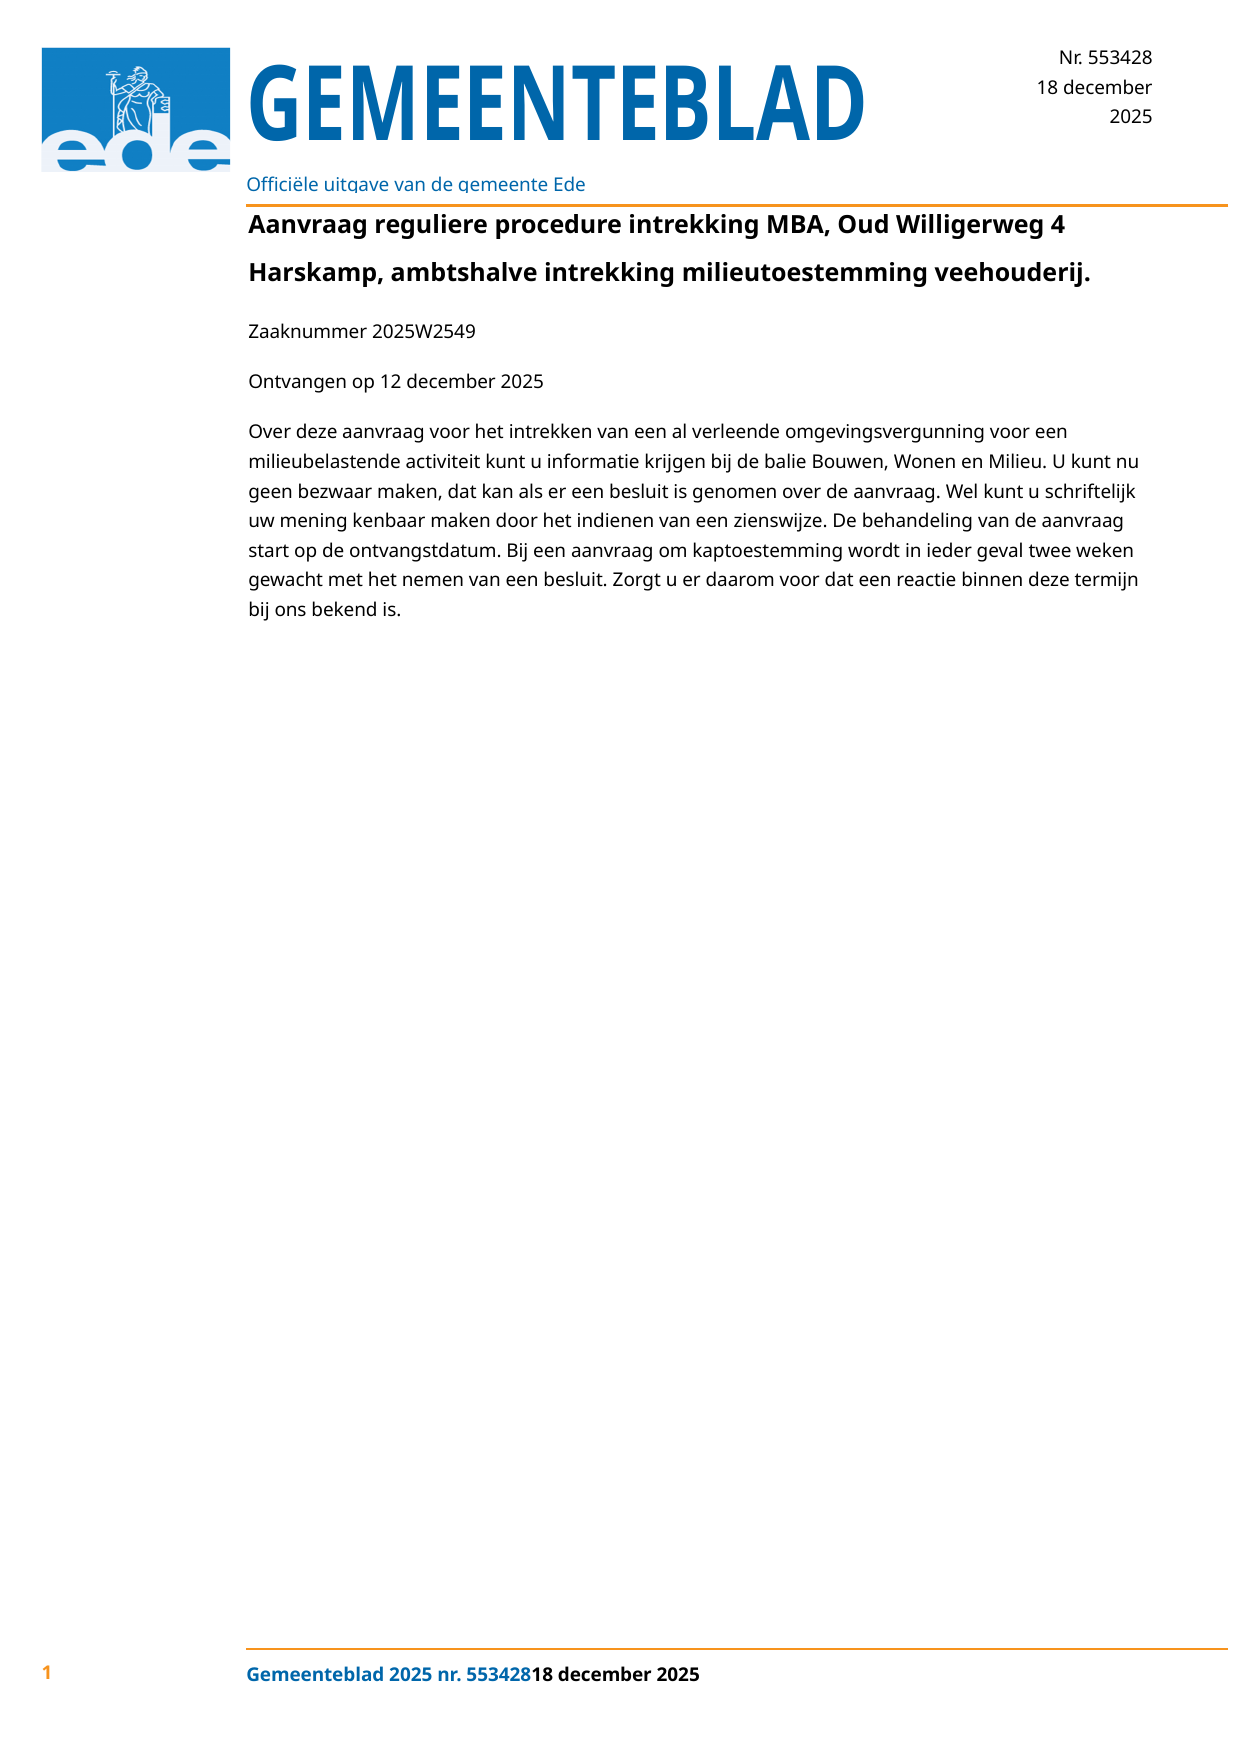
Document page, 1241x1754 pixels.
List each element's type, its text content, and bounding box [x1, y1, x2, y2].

text Ontvangen op 12 december 2025 [248, 368, 1152, 394]
picture [41, 47, 231, 172]
text Zaaknummer 2025W2549 [248, 318, 1152, 344]
text Over deze aanvraag voor het intrekken van een al verleende omgevingsvergunning voor een milieubelastende activiteit kunt u informatie krijgen bij de balie Bouwen, Wonen en Milieu. U kunt nu geen bezwaar maken, dat kan als er een besluit is genomen over de aanvraag. Wel kunt u schriftelijk uw mening kenbaar maken door het indienen van een zienswijze. De behandeling van de aanvraag start op de ontvangstdatum. Bij een aanvraag om kaptoestemming wordt in ieder geval twee weken gewacht met het nemen van een besluit. Zorgt u er daarom voor dat een reactie binnen deze termijn bij ons bekend is. [248, 419, 1152, 622]
text Aanvraag reguliere procedure intrekking MBA, Oud Willigerweg 4 Harskamp, ambtshalve intrekking milieutoestemming veehouderij. [248, 207, 1152, 288]
